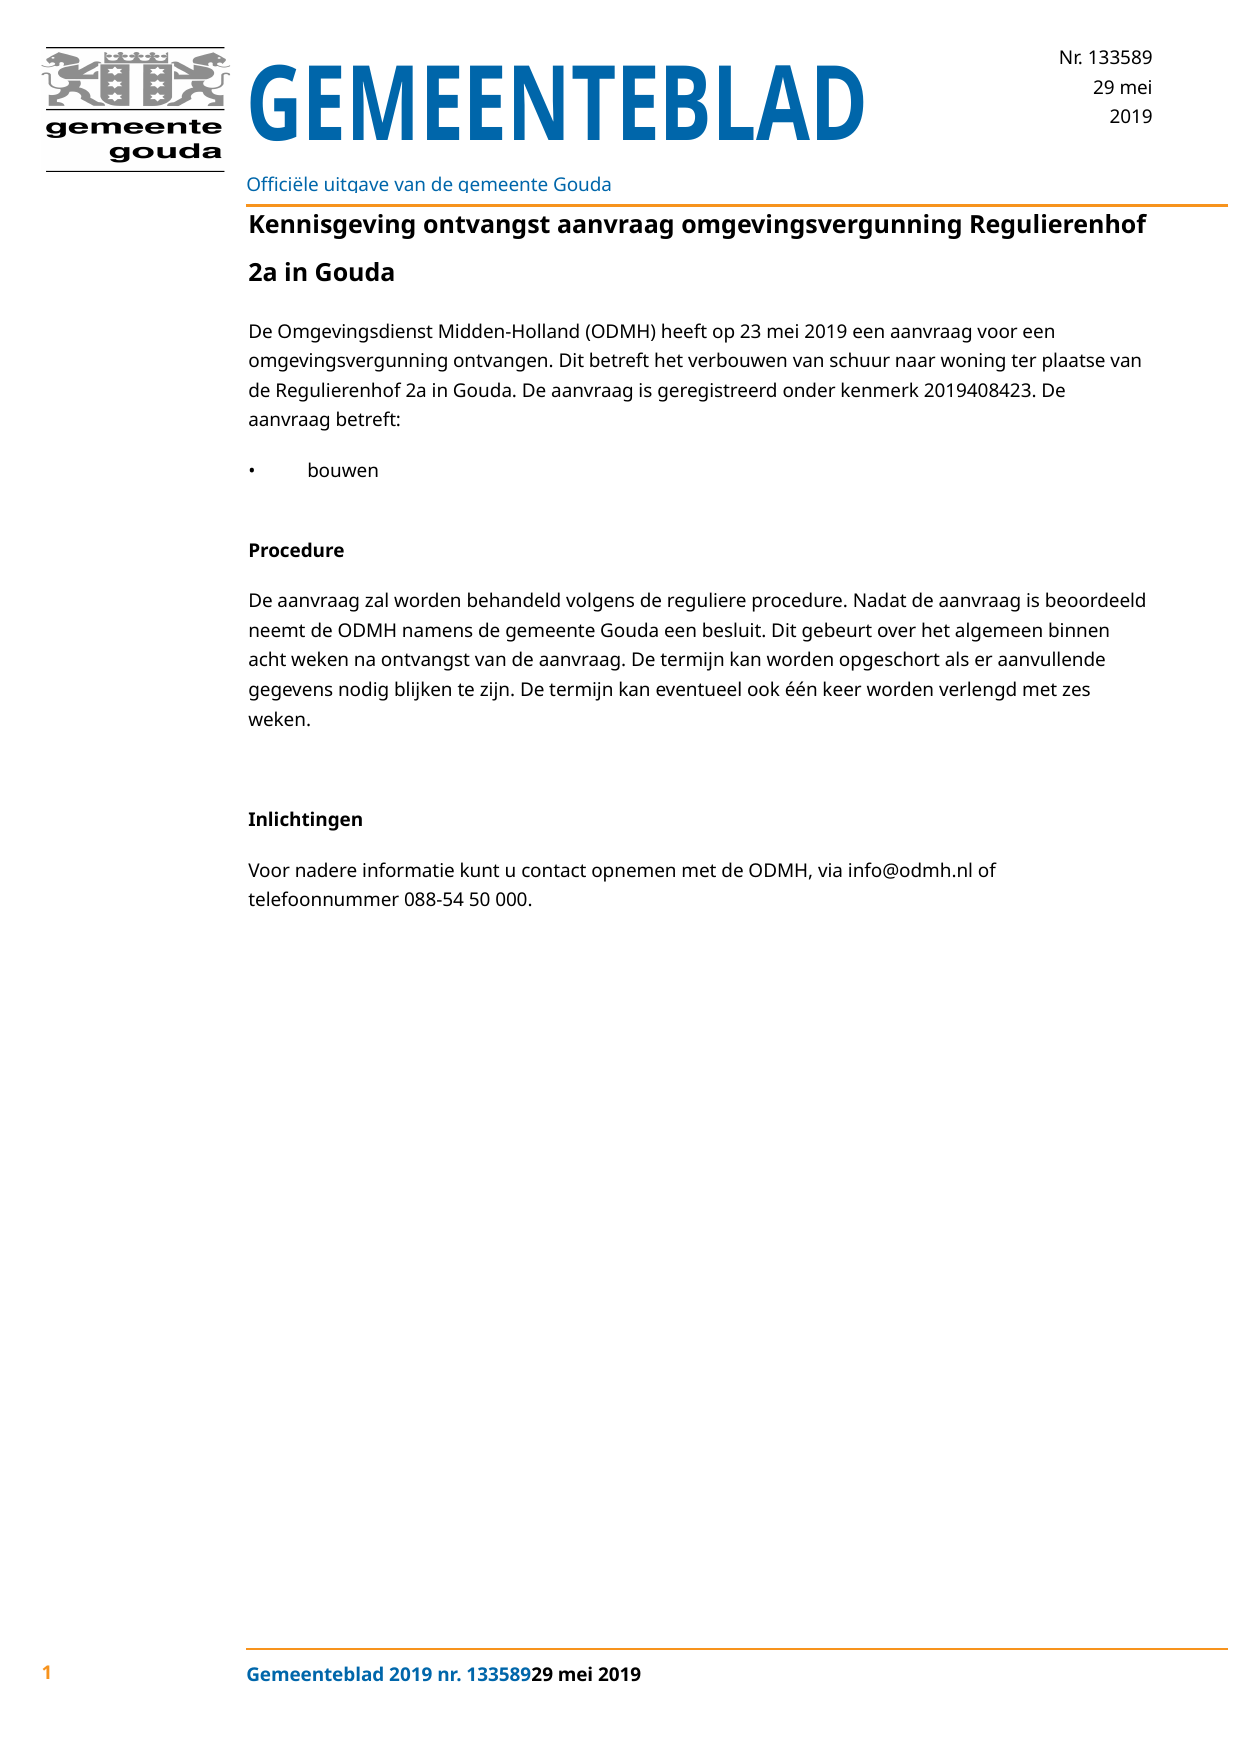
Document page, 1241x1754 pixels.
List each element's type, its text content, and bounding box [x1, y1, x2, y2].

text Procedure [248, 537, 1152, 563]
text De Omgevingsdienst Midden-Holland (ODMH) heeft op 23 mei 2019 een aanvraag voor een omgevingsvergunning ontvangen. Dit betreft het verbouwen van schuur naar woning ter plaatse van de Regulierenhof 2a in Gouda. De aanvraag is geregistreerd onder kenmerk 2019408423. De aanvraag betreft: [248, 318, 1152, 432]
text Voor nadere informatie kunt u contact opnemen met de ODMH, via info@odmh.nl of telefoonnummer 088-54 50 000. [248, 857, 1152, 912]
text De aanvraag zal worden behandeld volgens de reguliere procedure. Nadat de aanvraag is beoordeeld neemt de ODMH namens de gemeente Gouda een besluit. Dit gebeurt over het algemeen binnen acht weken na ontvangst van de aanvraag. De termijn kan worden opgeschort als er aanvullende gegevens nodig blijken te zijn. De termijn kan eventueel ook één keer worden verlengd met zes weken. [248, 587, 1152, 732]
list bouwen [248, 457, 1152, 483]
text Inlichtingen [248, 807, 1152, 832]
text Kennisgeving ontvangst aanvraag omgevingsvergunning Regulierenhof 2a in Gouda [248, 207, 1152, 288]
picture [41, 47, 231, 172]
